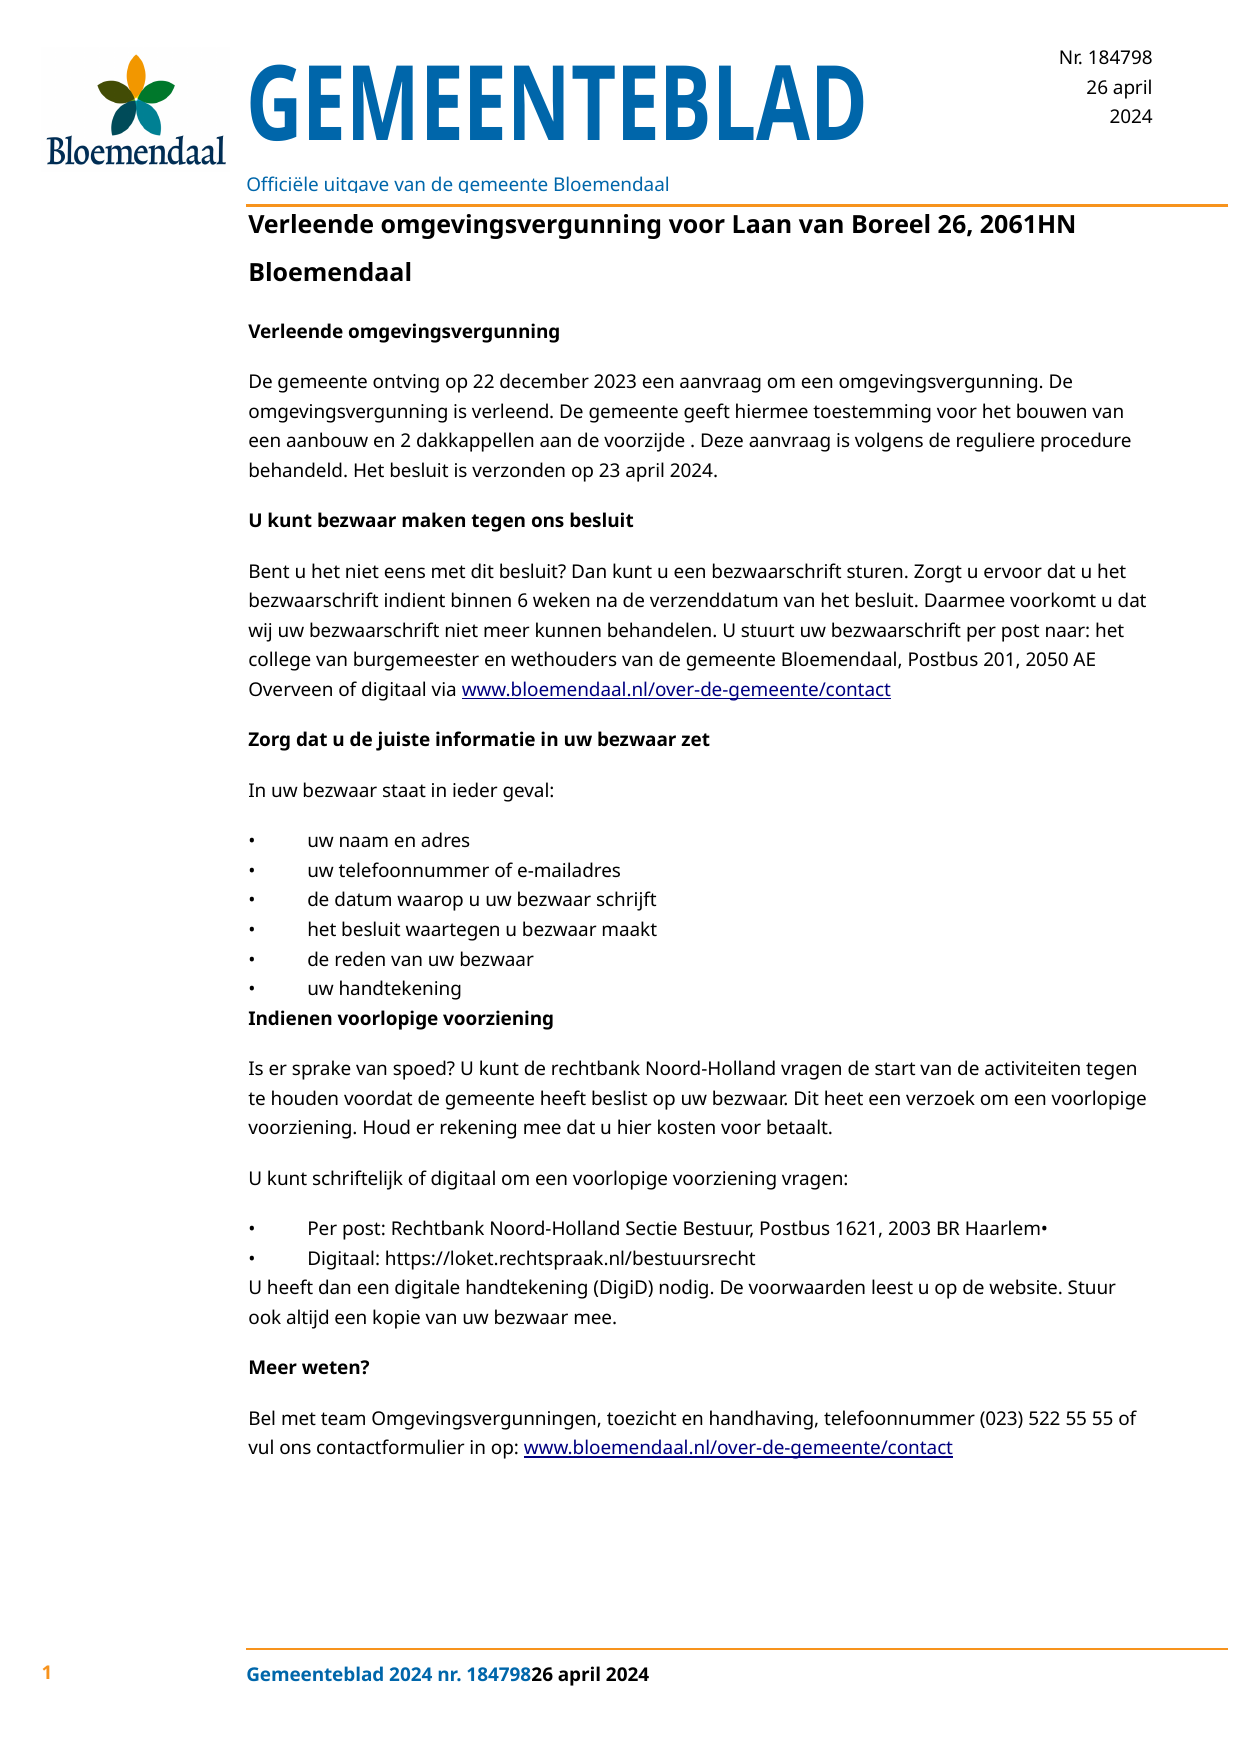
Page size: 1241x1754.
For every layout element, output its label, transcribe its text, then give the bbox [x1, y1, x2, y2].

list de reden van uw bezwaar [248, 946, 1152, 972]
list uw telefoonnummer of e-mailadres [248, 857, 1152, 883]
text In uw bezwaar staat in ieder geval: [248, 777, 1152, 803]
text Bel met team Omgevingsvergunningen, toezicht en handhaving, telefoonnummer (023) 522 55 55 of vul ons contactformulier in op: www.bloemendaal.nl/over-de-gemeente/contact [248, 1405, 1152, 1460]
picture [41, 47, 231, 172]
text Verleende omgevingsvergunning voor Laan van Boreel 26, 2061HN Bloemendaal [248, 207, 1152, 288]
text Verleende omgevingsvergunning [248, 318, 1152, 344]
list Per post: Rechtbank Noord-Holland Sectie Bestuur, Postbus 1621, 2003 BR Haarlem• [248, 1215, 1152, 1241]
text De gemeente ontving op 22 december 2023 een aanvraag om een omgevingsvergunning. De omgevingsvergunning is verleend. De gemeente geeft hiermee toestemming voor het bouwen van een aanbouw en 2 dakkappellen aan de voorzijde . Deze aanvraag is volgens de reguliere procedure behandeld. Het besluit is verzonden op 23 april 2024. [248, 368, 1152, 483]
text Is er sprake van spoed? U kunt de rechtbank Noord-Holland vragen de start van de activiteiten tegen te houden voordat de gemeente heeft beslist op uw bezwaar. Dit heet een verzoek om een voorlopige voorziening. Houd er rekening mee dat u hier kosten voor betaalt. [248, 1055, 1152, 1140]
text U kunt schriftelijk of digitaal om een voorlopige voorziening vragen: [248, 1165, 1152, 1191]
list het besluit waartegen u bezwaar maakt [248, 916, 1152, 942]
text U kunt bezwaar maken tegen ons besluit [248, 507, 1152, 533]
list uw handtekening [248, 975, 1152, 1001]
text U heeft dan een digitale handtekening (DigiD) nodig. De voorwaarden leest u op de website. Stuur ook altijd een kopie van uw bezwaar mee. [248, 1274, 1152, 1330]
list de datum waarop u uw bezwaar schrijft [248, 887, 1152, 912]
text Indienen voorlopige voorziening [248, 1005, 1152, 1031]
text Zorg dat u de juiste informatie in uw bezwaar zet [248, 727, 1152, 752]
list uw naam en adres [248, 827, 1152, 853]
list Digitaal: https://loket.rechtspraak.nl/bestuursrecht [248, 1245, 1152, 1271]
text Meer weten? [248, 1354, 1152, 1380]
text Bent u het niet eens met dit besluit? Dan kunt u een bezwaarschrift sturen. Zorgt u ervoor dat u het bezwaarschrift indient binnen 6 weken na de verzenddatum van het besluit. Daarmee voorkomt u dat wij uw bezwaarschrift niet meer kunnen behandelen. U stuurt uw bezwaarschrift per post naar: het college van burgemeester en wethouders van de gemeente Bloemendaal, Postbus 201, 2050 AE Overveen of digitaal via www.bloemendaal.nl/over-de-gemeente/contact [248, 558, 1152, 702]
